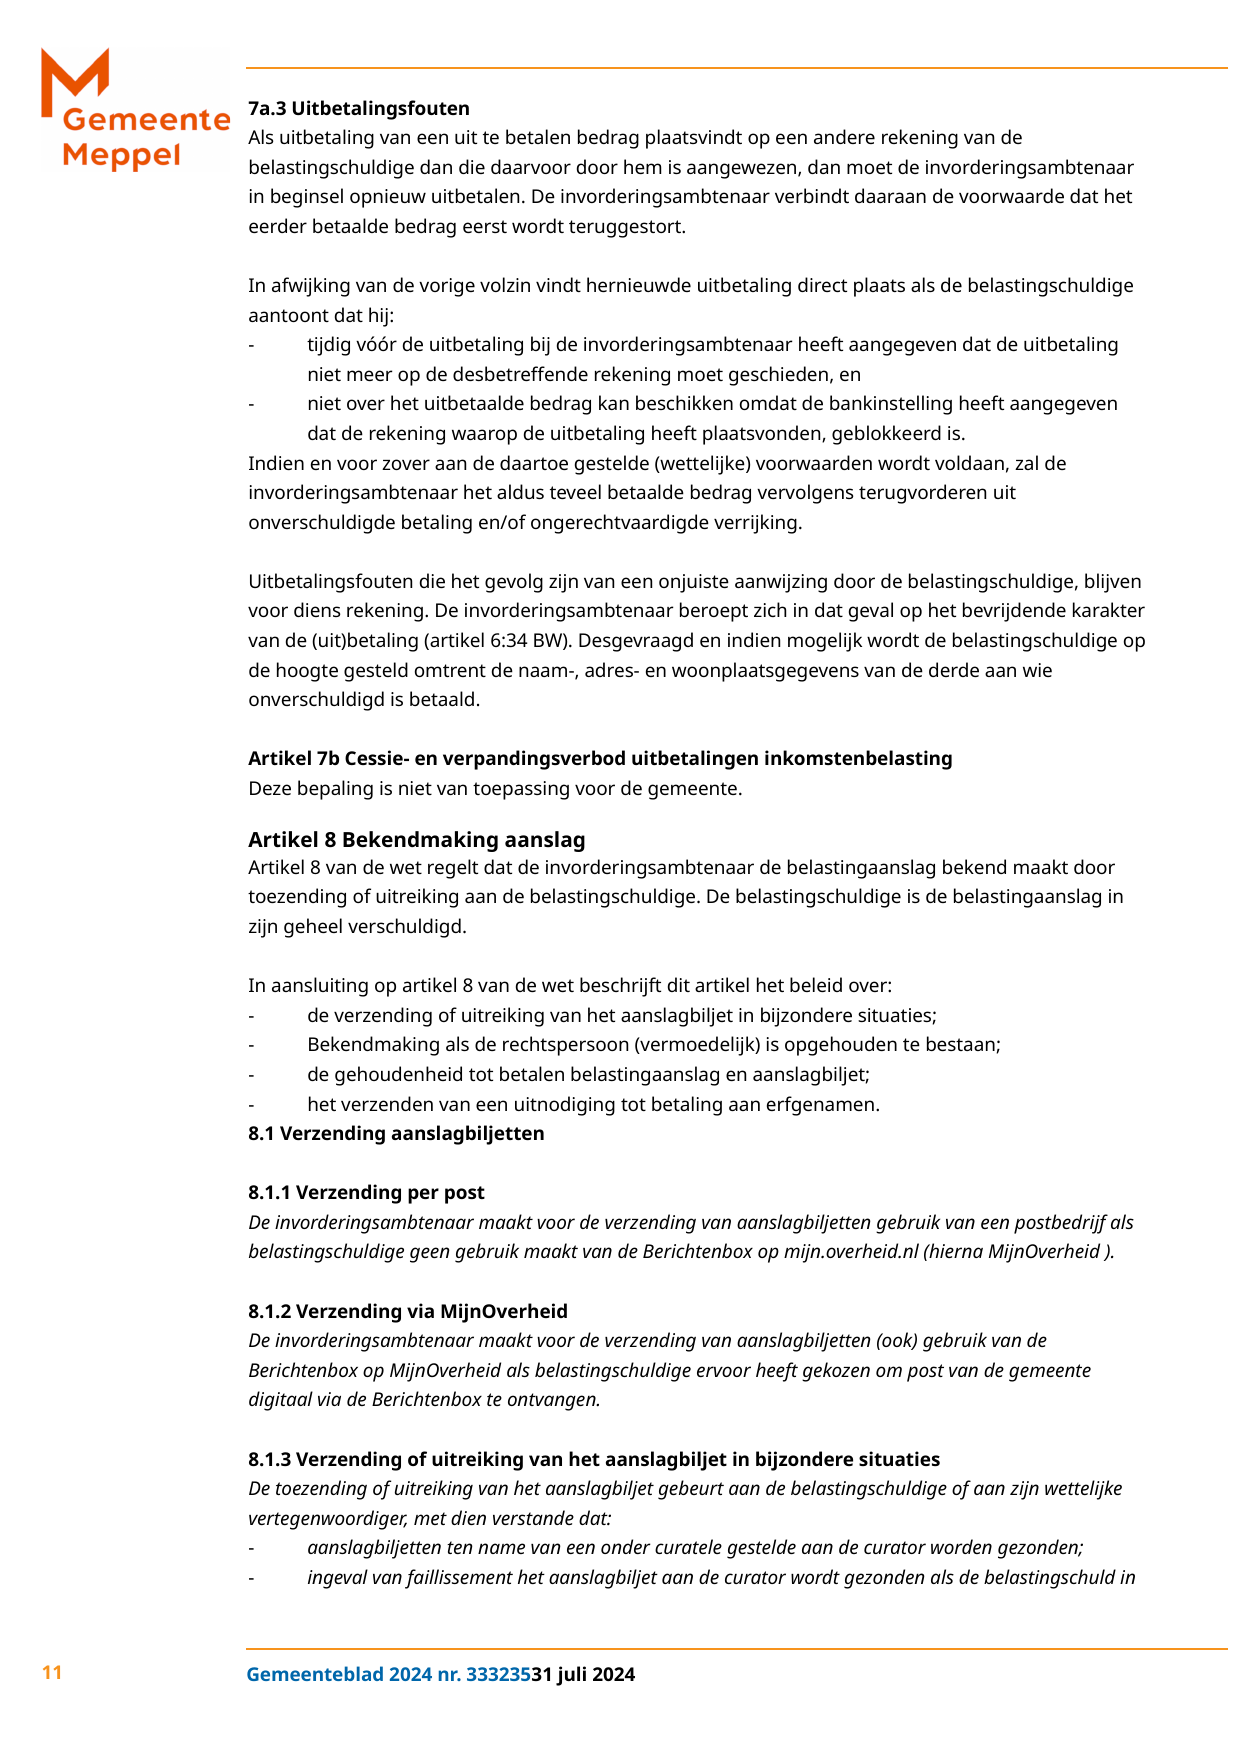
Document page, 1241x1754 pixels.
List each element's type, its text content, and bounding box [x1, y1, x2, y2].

text In aansluiting op artikel 8 van de wet beschrijft dit artikel het beleid over: [248, 972, 1152, 998]
text De invorderingsambtenaar maakt voor de verzending van aanslagbiljetten (ook) gebruik van de Berichtenbox op MijnOverheid als belastingschuldige ervoor heeft gekozen om post van de gemeente digitaal via de Berichtenbox te ontvangen. [248, 1327, 1152, 1412]
list ingeval van faillissement het aanslagbiljet aan de curator wordt gezonden als de belastingschuld in [248, 1564, 1152, 1590]
text 8.1.3 Verzending of uitreiking van het aanslagbiljet in bijzondere situaties [248, 1446, 1152, 1471]
text 8.1 Verzending aanslagbiljetten [248, 1120, 1152, 1146]
text In afwijking van de vorige volzin vindt hernieuwde uitbetaling direct plaats als de belastingschuldige aantoont dat hij: [248, 272, 1152, 328]
text Deze bepaling is niet van toepassing voor de gemeente. [248, 775, 1152, 801]
text 8.1.2 Verzending via MijnOverheid [248, 1298, 1152, 1323]
list het verzenden van een uitnodiging tot betaling aan erfgenamen. [248, 1091, 1152, 1116]
list de verzending of uitreiking van het aanslagbiljet in bijzondere situaties; [248, 1002, 1152, 1028]
text 8.1.1 Verzending per post [248, 1179, 1152, 1205]
list Bekendmaking als de rechtspersoon (vermoedelijk) is opgehouden te bestaan; [248, 1032, 1152, 1057]
text Als uitbetaling van een uit te betalen bedrag plaatsvindt op een andere rekening van de belastingschuldige dan die daarvoor door hem is aangewezen, dan moet de invorderingsambtenaar in beginsel opnieuw uitbetalen. De invorderingsambtenaar verbindt daaraan de voorwaarde dat het eerder betaalde bedrag eerst wordt teruggestort. [248, 124, 1152, 239]
list niet over het uitbetaalde bedrag kan beschikken omdat de bankinstelling heeft aangegeven dat de rekening waarop de uitbetaling heeft plaatsvonden, geblokkeerd is. [248, 391, 1152, 446]
text De invorderingsambtenaar maakt voor de verzending van aanslagbiljetten gebruik van een postbedrijf als belastingschuldige geen gebruik maakt van de Berichtenbox op mijn.overheid.nl (hierna MijnOverheid ). [248, 1209, 1152, 1264]
picture [41, 47, 231, 172]
text De toezending of uitreiking van het aanslagbiljet gebeurt aan de belastingschuldige of aan zijn wettelijke vertegenwoordiger, met dien verstande dat: [248, 1475, 1152, 1531]
text 7a.3 Uitbetalingsfouten [248, 95, 1152, 121]
list de gehoudenheid tot betalen belastingaanslag en aanslagbiljet; [248, 1061, 1152, 1087]
list aanslagbiljetten ten name van een onder curatele gestelde aan de curator worden gezonden; [248, 1534, 1152, 1560]
text Artikel 7b Cessie- en verpandingsverbod uitbetalingen inkomstenbelasting [248, 746, 1152, 771]
text Artikel 8 Bekendmaking aanslag [248, 826, 1152, 854]
text Artikel 8 van de wet regelt dat de invorderingsambtenaar de belastingaanslag bekend maakt door toezending of uitreiking aan de belastingschuldige. De belastingschuldige is de belastingaanslag in zijn geheel verschuldigd. [248, 854, 1152, 939]
list tijdig vóór de uitbetaling bij de invorderingsambtenaar heeft aangegeven dat de uitbetaling niet meer op de desbetreffende rekening moet geschieden, en [248, 331, 1152, 387]
text Indien en voor zover aan de daartoe gestelde (wettelijke) voorwaarden wordt voldaan, zal de invorderingsambtenaar het aldus teveel betaalde bedrag vervolgens terugvorderen uit onverschuldigde betaling en/of ongerechtvaardigde verrijking. [248, 450, 1152, 535]
text Uitbetalingsfouten die het gevolg zijn van een onjuiste aanwijzing door de belastingschuldige, blijven voor diens rekening. De invorderingsambtenaar beroept zich in dat geval op het bevrijdende karakter van de (uit)betaling (artikel 6:34 BW). Desgevraagd en indien mogelijk wordt de belastingschuldige op de hoogte gesteld omtrent de naam-, adres- en woonplaatsgegevens van de derde aan wie onverschuldigd is betaald. [248, 568, 1152, 712]
